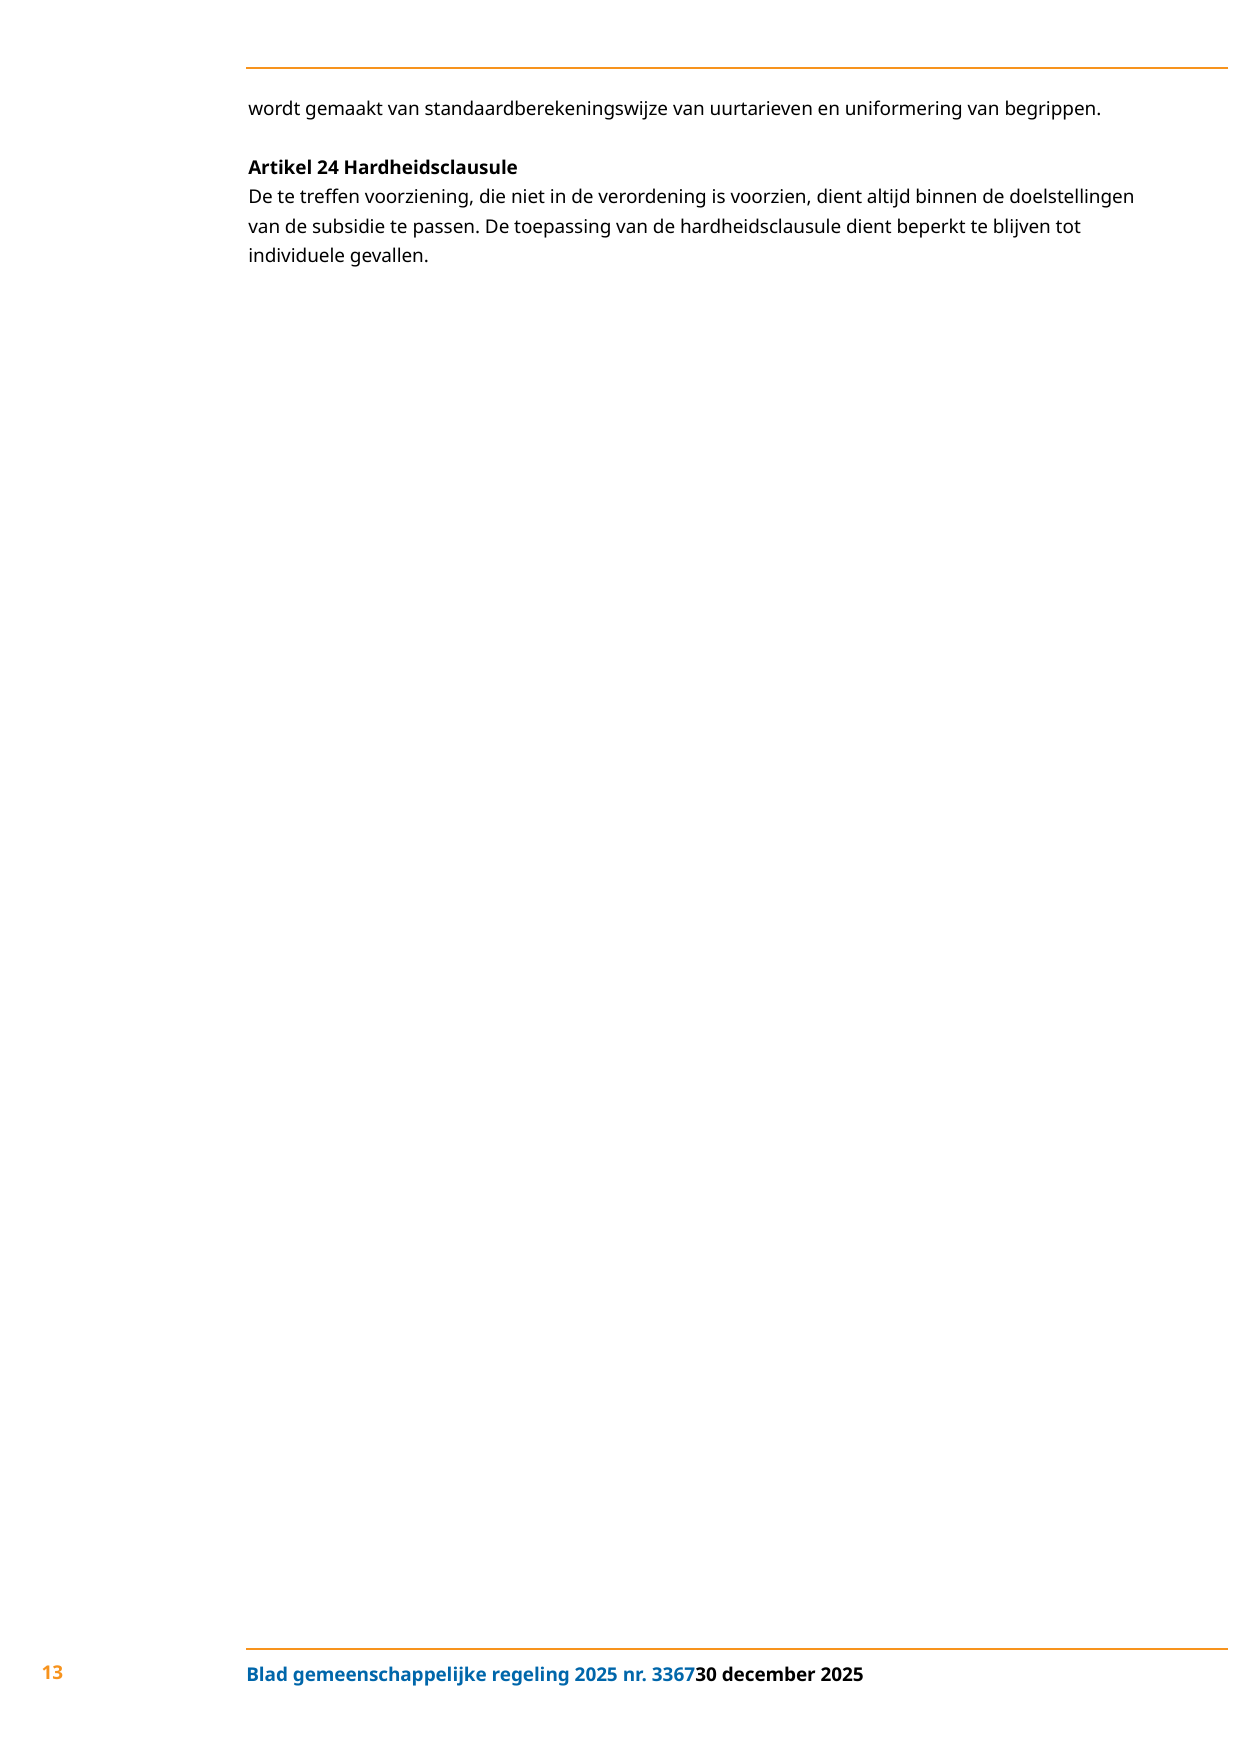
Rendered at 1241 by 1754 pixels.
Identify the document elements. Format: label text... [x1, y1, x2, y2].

picture [41, 47, 231, 172]
text De te treffen voorziening, die niet in de verordening is voorzien, dient altijd binnen de doelstellingen van de subsidie te passen. De toepassing van de hardheidsclausule dient beperkt te blijven tot individuele gevallen. [248, 183, 1152, 268]
text Artikel 24 Hardheidsclausule [248, 154, 1152, 180]
text wordt gemaakt van standaardberekeningswijze van uurtarieven en uniformering van begrippen. [248, 95, 1152, 121]
